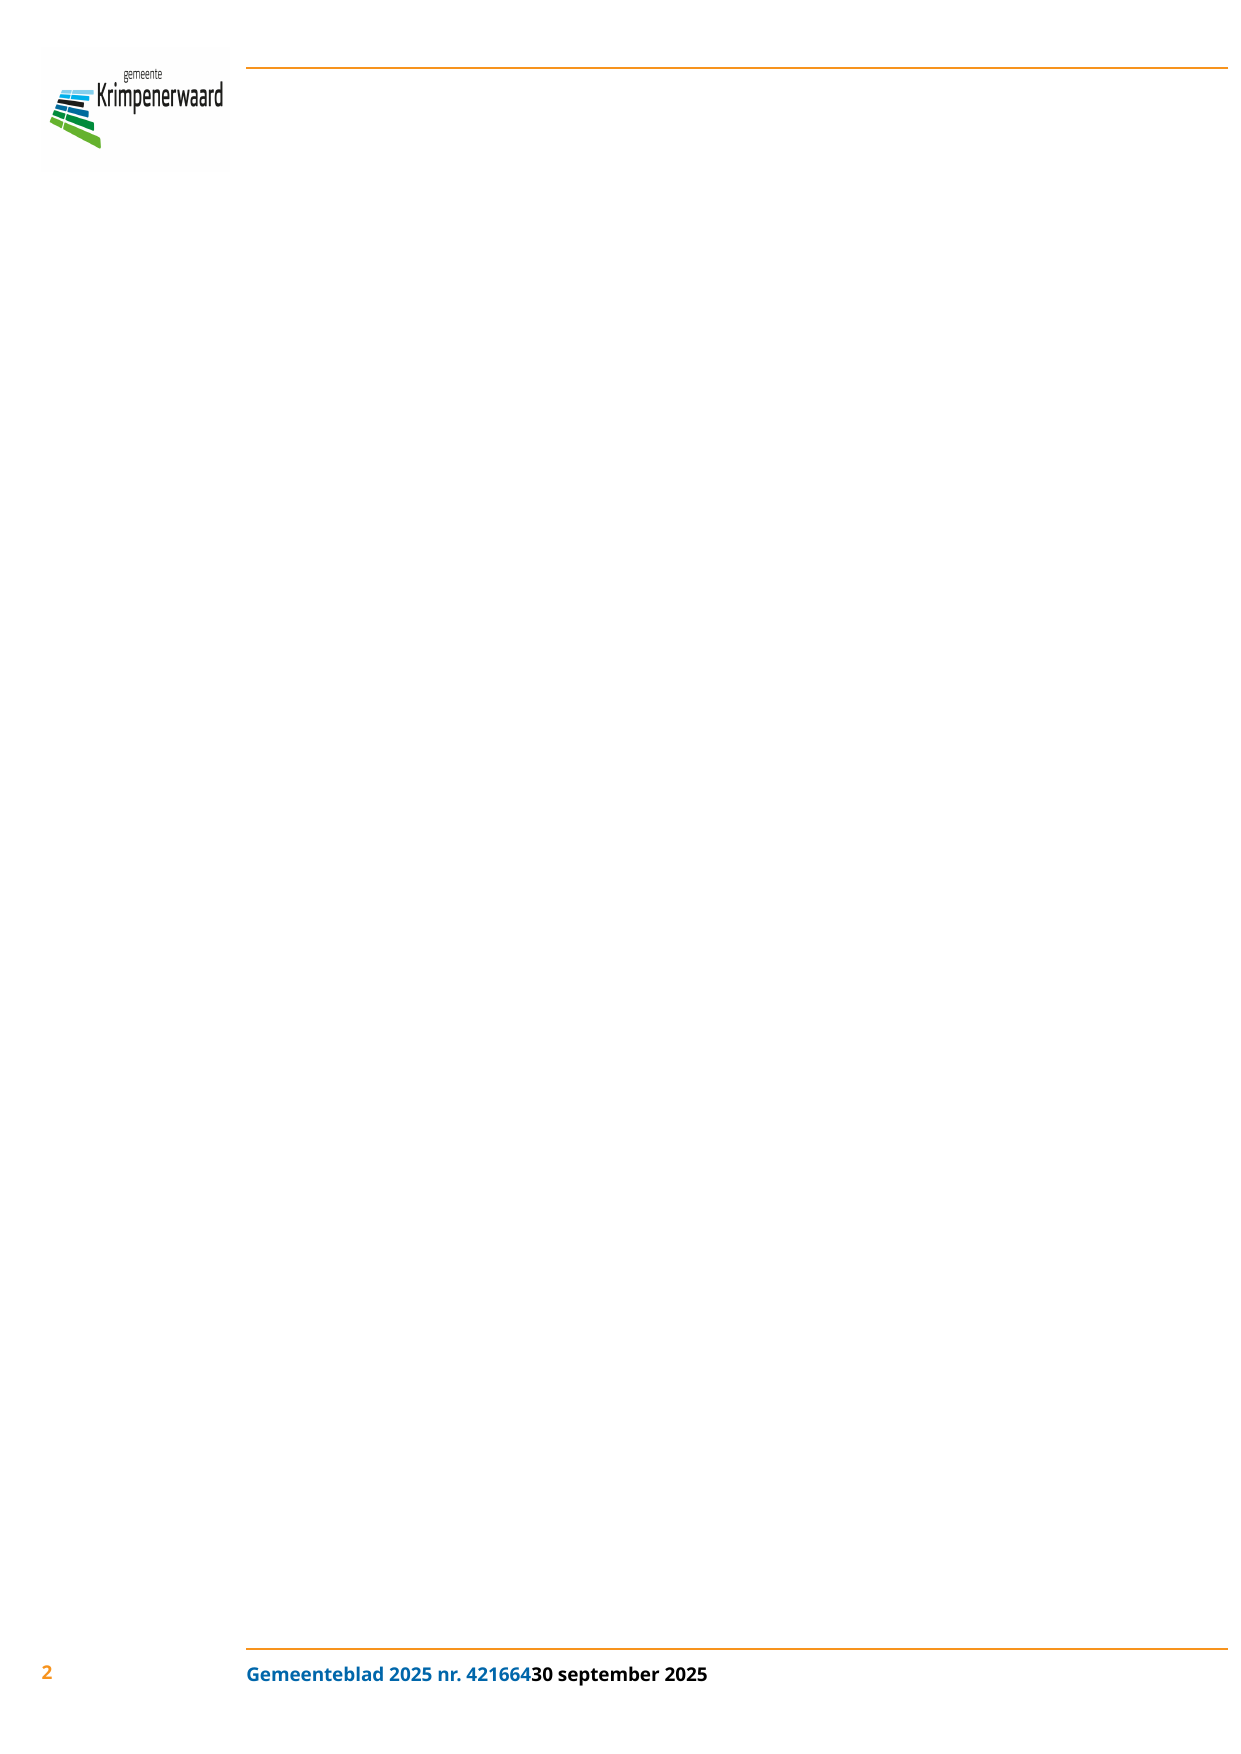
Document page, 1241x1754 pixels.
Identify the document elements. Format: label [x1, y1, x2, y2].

picture [41, 47, 231, 172]
